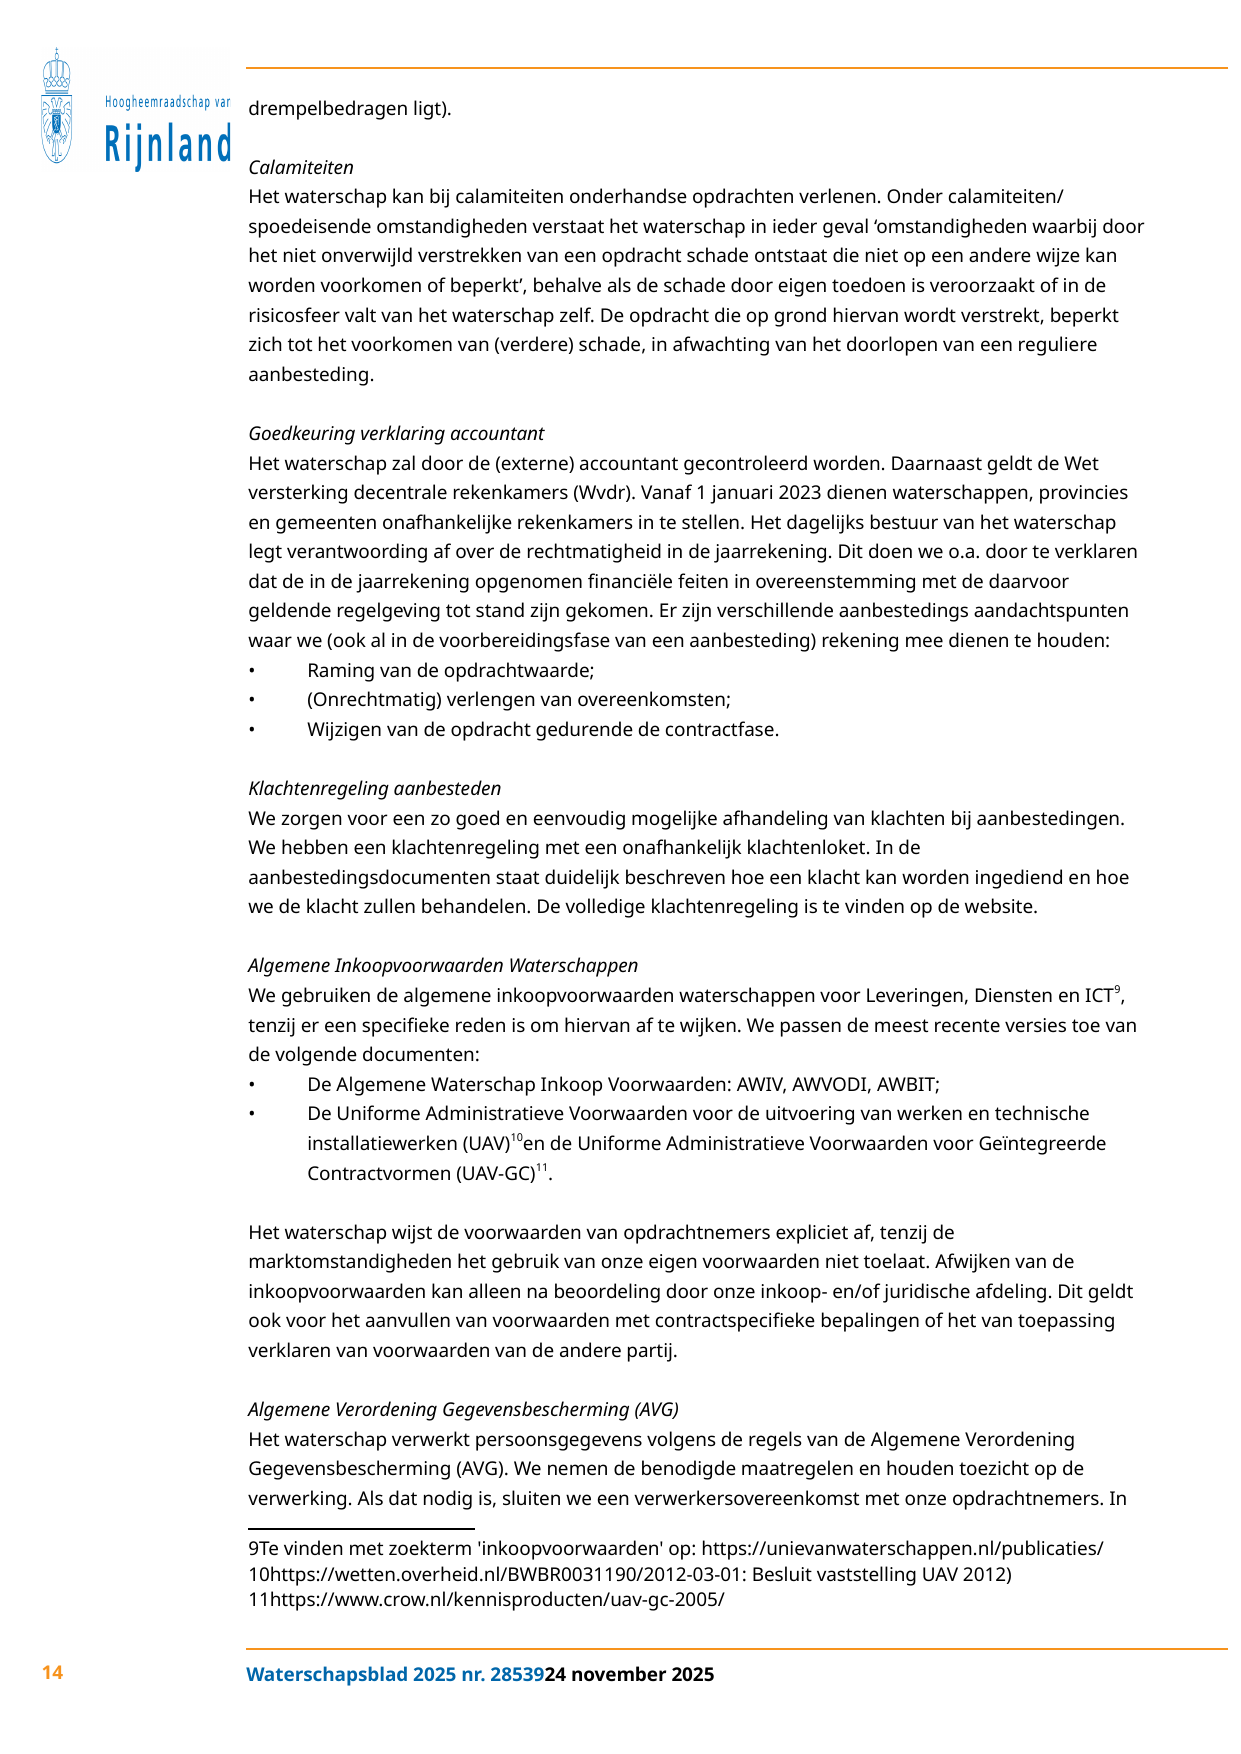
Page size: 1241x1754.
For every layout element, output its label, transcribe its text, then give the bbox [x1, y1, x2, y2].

list (Onrechtmatig) verlengen van overeenkomsten; [248, 686, 1152, 712]
text Algemene Verordening Gegevensbescherming (AVG) [248, 1396, 1152, 1422]
text Het waterschap verwerkt persoonsgegevens volgens de regels van de Algemene Verordening Gegevensbescherming (AVG). We nemen de benodigde maatregelen en houden toezicht op de verwerking. Als dat nodig is, sluiten we een verwerkersovereenkomst met onze opdrachtnemers. In [248, 1426, 1152, 1511]
text Het waterschap wijst de voorwaarden van opdrachtnemers expliciet af, tenzij de marktomstandigheden het gebruik van onze eigen voorwaarden niet toelaat. Afwijken van de inkoopvoorwaarden kan alleen na beoordeling door onze inkoop- en/of juridische afdeling. Dit geldt ook voor het aanvullen van voorwaarden met contractspecifieke bepalingen of het van toepassing verklaren van voorwaarden van de andere partij. [248, 1219, 1152, 1363]
picture [41, 47, 231, 172]
text We zorgen voor een zo goed en eenvoudig mogelijke afhandeling van klachten bij aanbestedingen. We hebben een klachtenregeling met een onafhankelijk klachtenloket. In de aanbestedingsdocumenten staat duidelijk beschreven hoe een klacht kan worden ingediend en hoe we de klacht zullen behandelen. De volledige klachtenregeling is te vinden op de website. [248, 805, 1152, 919]
text Algemene Inkoopvoorwaarden Waterschappen [248, 953, 1152, 978]
list https://www.crow.nl/kennisproducten/uav-gc-2005/ [248, 1586, 1152, 1612]
text Klachtenregeling aanbesteden [248, 775, 1152, 801]
list Raming van de opdrachtwaarde; [248, 657, 1152, 683]
text drempelbedragen ligt). [248, 95, 1152, 121]
text Het waterschap kan bij calamiteiten onderhandse opdrachten verlenen. Onder calamiteiten/ spoedeisende omstandigheden verstaat het waterschap in ieder geval ‘omstandigheden waarbij door het niet onverwijld verstrekken van een opdracht schade ontstaat die niet op een andere wijze kan worden voorkomen of beperkt’, behalve als de schade door eigen toedoen is veroorzaakt of in de risicosfeer valt van het waterschap zelf. De opdracht die op grond hiervan wordt verstrekt, beperkt zich tot het voorkomen van (verdere) schade, in afwachting van het doorlopen van een reguliere aanbesteding. [248, 183, 1152, 387]
list Wijzigen van de opdracht gedurende de contractfase. [248, 716, 1152, 742]
text Calamiteiten [248, 154, 1152, 180]
list https://wetten.overheid.nl/BWBR0031190/2012-03-01: Besluit vaststelling UAV 2012) [248, 1561, 1152, 1586]
text Het waterschap zal door de (externe) accountant gecontroleerd worden. Daarnaast geldt de Wet versterking decentrale rekenkamers (Wvdr). Vanaf 1 januari 2023 dienen waterschappen, provincies en gemeenten onafhankelijke rekenkamers in te stellen. Het dagelijks bestuur van het waterschap legt verantwoording af over de rechtmatigheid in de jaarrekening. Dit doen we o.a. door te verklaren dat de in de jaarrekening opgenomen financiële feiten in overeenstemming met de daarvoor geldende regelgeving tot stand zijn gekomen. Er zijn verschillende aanbestedings aandachtspunten waar we (ook al in de voorbereidingsfase van een aanbesteding) rekening mee dienen te houden: [248, 450, 1152, 653]
text Goedkeuring verklaring accountant [248, 420, 1152, 446]
text We gebruiken de algemene inkoopvoorwaarden waterschappen voor Leveringen, Diensten en ICT, tenzij er een specifieke reden is om hiervan af te wijken. We passen de meest recente versies toe van de volgende documenten: [248, 982, 1152, 1067]
list De Algemene Waterschap Inkoop Voorwaarden: AWIV, AWVODI, AWBIT; [248, 1071, 1152, 1097]
text Te vinden met zoekterm 'inkoopvoorwaarden' op: https://unievanwaterschappen.nl/publicaties/ [248, 1535, 1152, 1561]
list De Uniforme Administratieve Voorwaarden voor de uitvoering van werken en technische installatiewerken (UAV)en de Uniforme Administratieve Voorwaarden voor Geïntegreerde Contractvormen (UAV-GC). [248, 1101, 1152, 1186]
